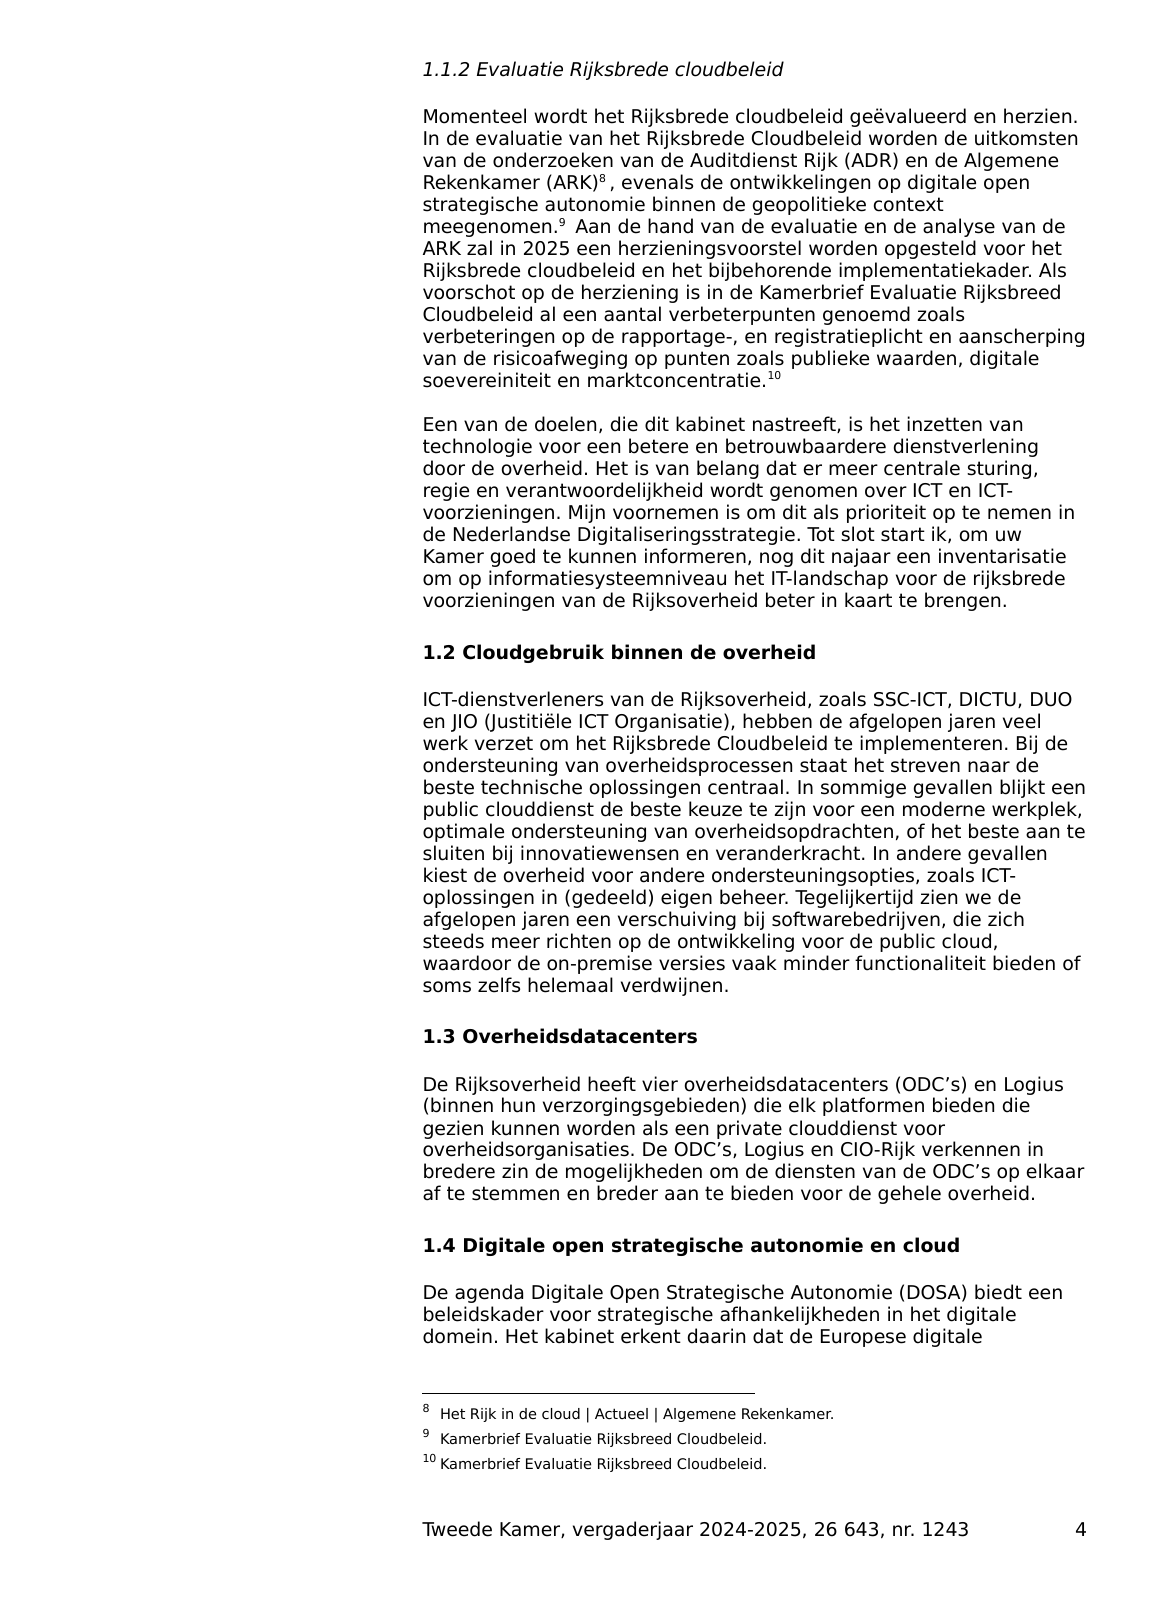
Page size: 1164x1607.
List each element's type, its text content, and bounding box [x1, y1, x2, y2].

subtitle 1.2 Cloudgebruik binnen de overheid [422, 642, 1087, 664]
text De Rijksoverheid heeft vier overheidsdatacenters (ODC’s) en Logius (binnen hun verzorgingsgebieden) die elk platformen bieden die gezien kunnen worden als een private clouddienst voor overheidsorganisaties. De ODC’s, Logius en CIO-Rijk verkennen in bredere zin de mogelijkheden om de diensten van de ODC’s op elkaar af te stemmen en breder aan te bieden voor de gehele overheid. [422, 1073, 1087, 1205]
text Momenteel wordt het Rijksbrede cloudbeleid geëvalueerd en herzien. In de evaluatie van het Rijksbrede Cloudbeleid worden de uitkomsten van de onderzoeken van de Auditdienst Rijk (ADR) en de Algemene Rekenkamer (ARK), evenals de ontwikkelingen op digitale open strategische autonomie binnen de geopolitieke context meegenomen. Aan de hand van de evaluatie en de analyse van de ARK zal in 2025 een herzieningsvoorstel worden opgesteld voor het Rijksbrede cloudbeleid en het bijbehorende implementatiekader. Als voorschot op de herziening is in de Kamerbrief Evaluatie Rijksbreed Cloudbeleid al een aantal verbeterpunten genoemd zoals verbeteringen op de rapportage-, en registratieplicht en aanscherping van de risicoafweging op punten zoals publieke waarden, digitale soevereiniteit en marktconcentratie. [422, 106, 1087, 392]
text De agenda Digitale Open Strategische Autonomie (DOSA) biedt een beleidskader voor strategische afhankelijkheden in het digitale domein. Het kabinet erkent daarin dat de Europese digitale [422, 1282, 1087, 1348]
subtitle 1.3 Overheidsdatacenters [422, 1026, 1087, 1048]
text Kamerbrief Evaluatie Rijksbreed Cloudbeleid. [422, 1452, 1087, 1474]
text Het Rijk in de cloud | Actueel | Algemene Rekenkamer. [422, 1402, 1087, 1424]
subtitle 1.1.2 Evaluatie Rijksbrede cloudbeleid [422, 59, 1087, 81]
text Kamerbrief Evaluatie Rijksbreed Cloudbeleid. [422, 1427, 1087, 1449]
subtitle 1.4 Digitale open strategische autonomie en cloud [422, 1235, 1087, 1257]
text ICT-dienstverleners van de Rijksoverheid, zoals SSC-ICT, DICTU, DUO en JIO (Justitiële ICT Organisatie), hebben de afgelopen jaren veel werk verzet om het Rijksbrede Cloudbeleid te implementeren. Bij de ondersteuning van overheidsprocessen staat het streven naar de beste technische oplossingen centraal. In sommige gevallen blijkt een public clouddienst de beste keuze te zijn voor een moderne werkplek, optimale ondersteuning van overheidsopdrachten, of het beste aan te sluiten bij innovatiewensen en veranderkracht. In andere gevallen kiest de overheid voor andere ondersteuningsopties, zoals ICT-oplossingen in (gedeeld) eigen beheer. Tegelijkertijd zien we de afgelopen jaren een verschuiving bij softwarebedrijven, die zich steeds meer richten op de ontwikkeling voor de public cloud, waardoor de on-premise versies vaak minder functionaliteit bieden of soms zelfs helemaal verdwijnen. [422, 689, 1087, 996]
text Een van de doelen, die dit kabinet nastreeft, is het inzetten van technologie voor een betere en betrouwbaardere dienstverlening door de overheid. Het is van belang dat er meer centrale sturing, regie en verantwoordelijkheid wordt genomen over ICT en ICT-voorzieningen. Mijn voornemen is om dit als prioriteit op te nemen in de Nederlandse Digitaliseringsstrategie. Tot slot start ik, om uw Kamer goed te kunnen informeren, nog dit najaar een inventarisatie om op informatiesysteemniveau het IT-landschap voor de rijksbrede voorzieningen van de Rijksoverheid beter in kaart te brengen. [422, 414, 1087, 612]
